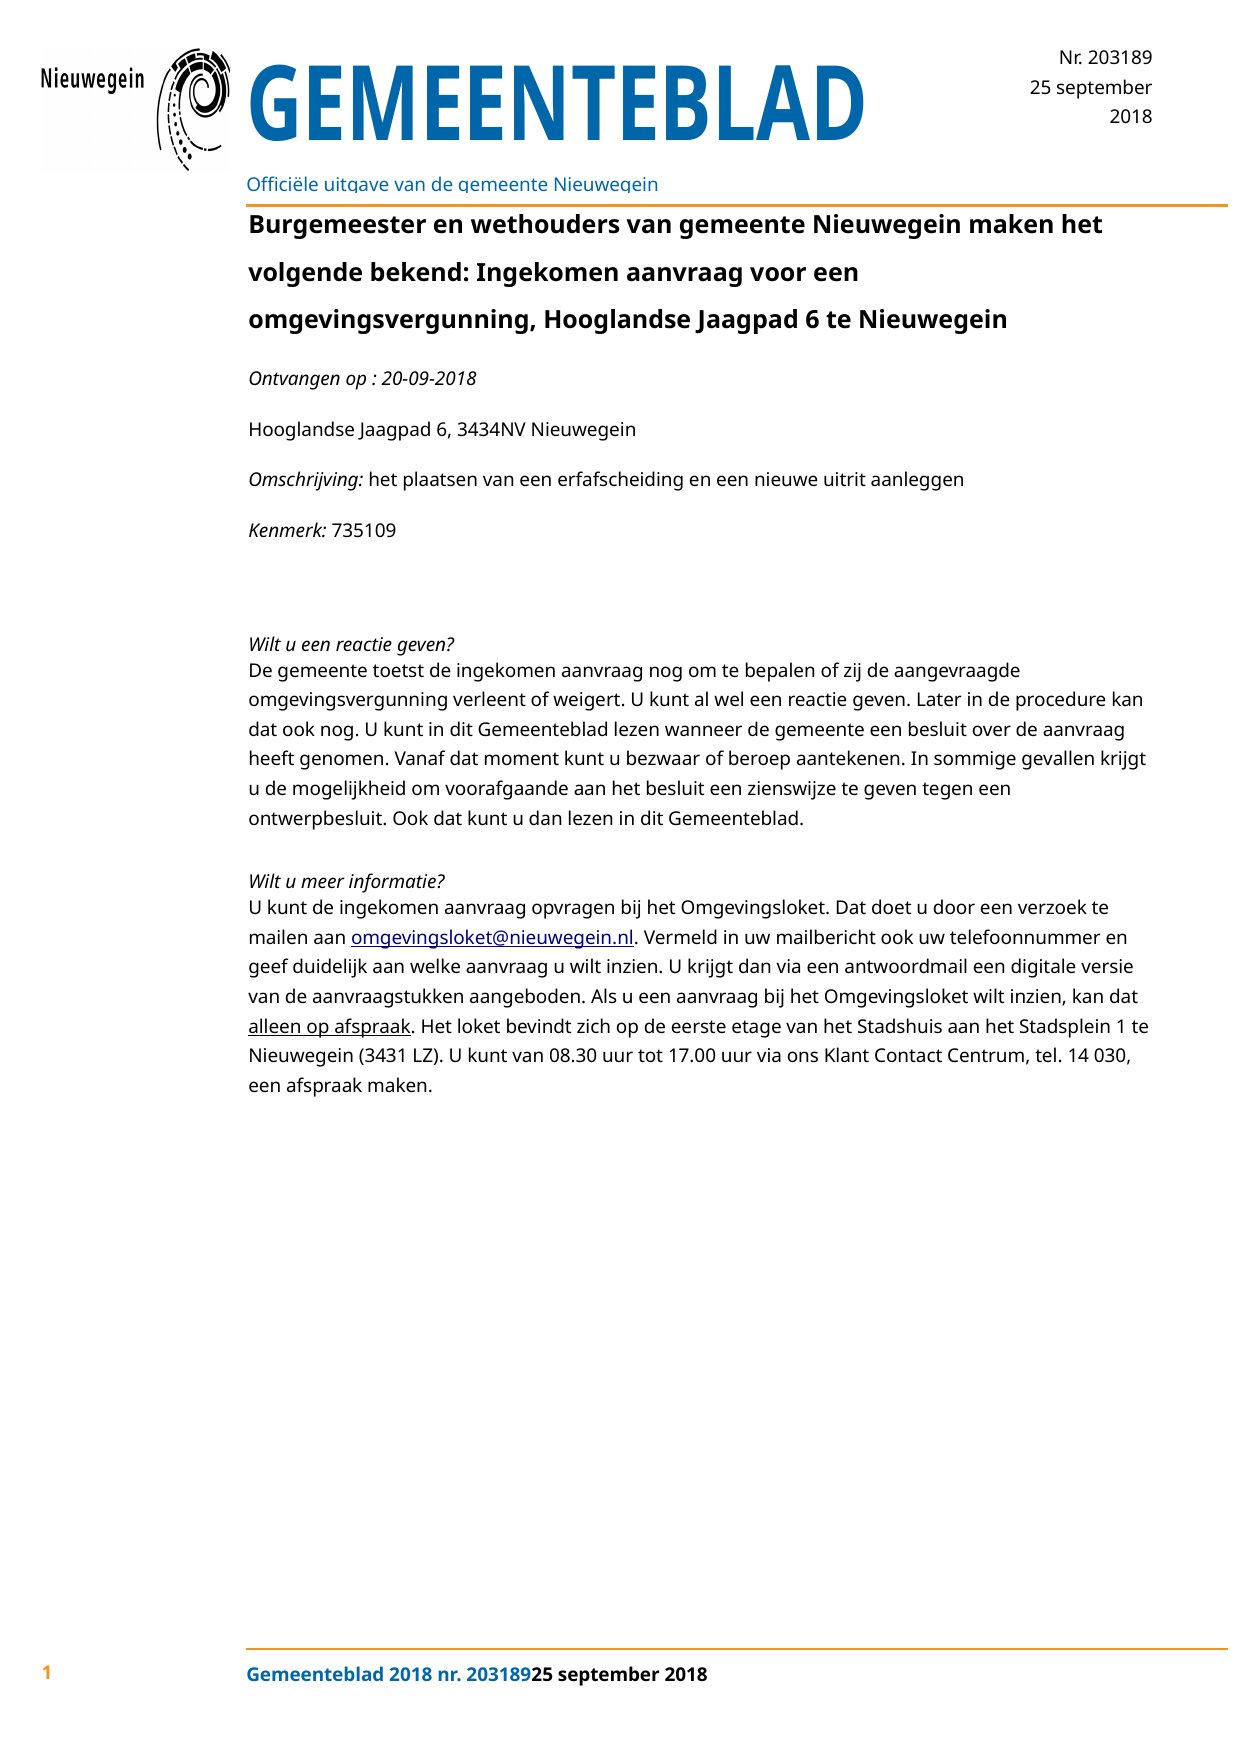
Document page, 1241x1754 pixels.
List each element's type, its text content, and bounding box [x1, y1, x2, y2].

picture [41, 47, 231, 172]
text Ontvangen op : 20-09-2018 [248, 366, 1152, 391]
text Omschrijving: het plaatsen van een erfafscheiding en een nieuwe uitrit aanleggen [248, 466, 1152, 492]
text Kenmerk: 735109 [248, 517, 1152, 542]
text De gemeente toetst de ingekomen aanvraag nog om te bepalen of zij de aangevraagde omgevingsvergunning verleent of weigert. U kunt al wel een reactie geven. Later in de procedure kan dat ook nog. U kunt in dit Gemeenteblad lezen wanneer de gemeente een besluit over de aanvraag heeft genomen. Vanaf dat moment kunt u bezwaar of beroep aantekenen. In sommige gevallen krijgt u de mogelijkheid om voorafgaande aan het besluit een zienswijze te geven tegen een ontwerpbesluit. Ook dat kunt u dan lezen in dit Gemeenteblad. [248, 657, 1152, 831]
text U kunt de ingekomen aanvraag opvragen bij het Omgevingsloket. Dat doet u door een verzoek te mailen aan omgevingsloket@nieuwegein.nl. Vermeld in uw mailbericht ook uw telefoonnummer en geef duidelijk aan welke aanvraag u wilt inzien. U krijgt dan via een antwoordmail een digitale versie van de aanvraagstukken aangeboden. Als u een aanvraag bij het Omgevingsloket wilt inzien, kan dat alleen op afspraak. Het loket bevindt zich op de eerste etage van het Stadshuis aan het Stadsplein 1 te Nieuwegein (3431 LZ). U kunt van 08.30 uur tot 17.00 uur via ons Klant Contact Centrum, tel. 14 030, een afspraak maken. [248, 894, 1152, 1098]
text Wilt u een reactie geven? [248, 631, 1152, 657]
text Hooglandse Jaagpad 6, 3434NV Nieuwegein [248, 416, 1152, 442]
text Burgemeester en wethouders van gemeente Nieuwegein maken het volgende bekend: Ingekomen aanvraag voor een omgevingsvergunning, Hooglandse Jaagpad 6 te Nieuwegein [248, 207, 1152, 336]
text Wilt u meer informatie? [248, 869, 1152, 894]
